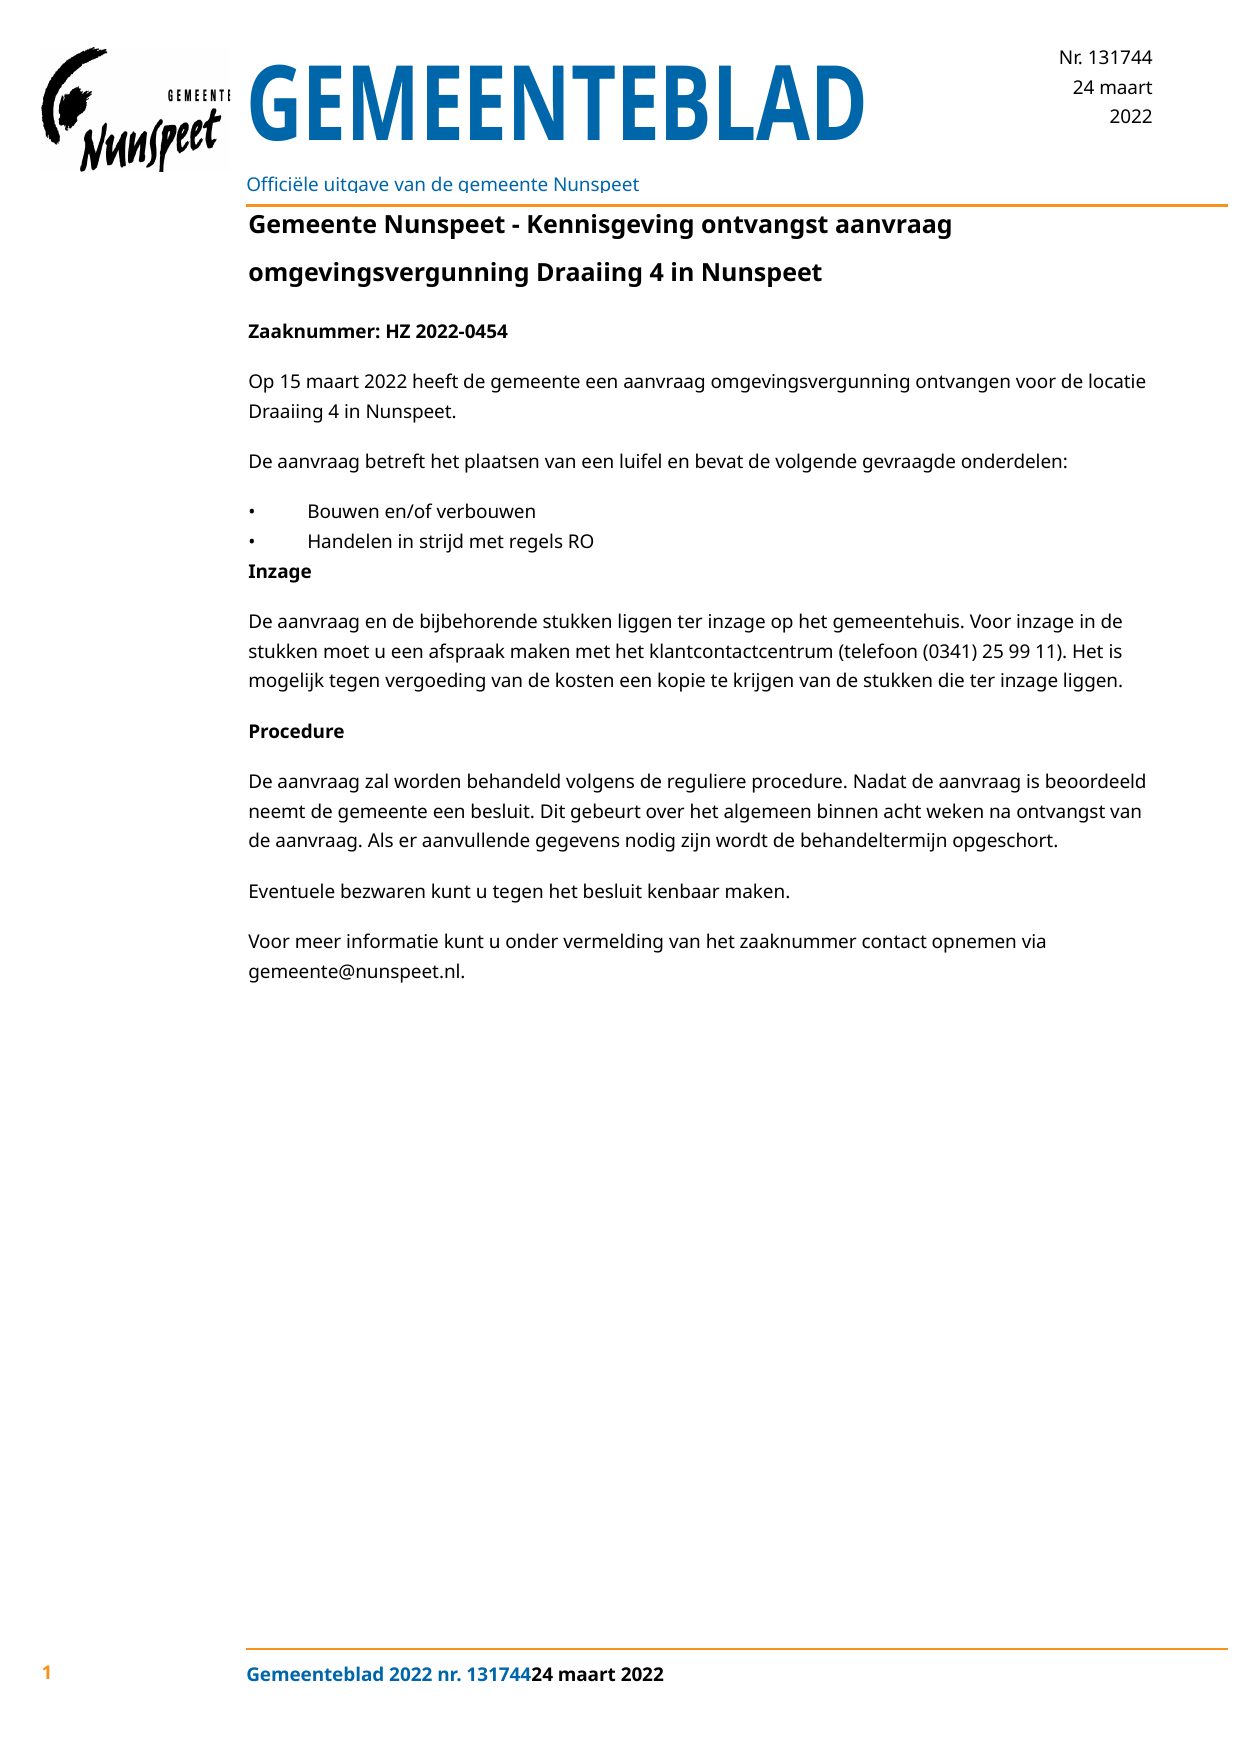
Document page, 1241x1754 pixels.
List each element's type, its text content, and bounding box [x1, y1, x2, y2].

text Zaaknummer: HZ 2022-0454 [248, 318, 1152, 344]
text Voor meer informatie kunt u onder vermelding van het zaaknummer contact opnemen via gemeente@nunspeet.nl. [248, 928, 1152, 984]
picture [41, 47, 231, 172]
text De aanvraag en de bijbehorende stukken liggen ter inzage op het gemeentehuis. Voor inzage in de stukken moet u een afspraak maken met het klantcontactcentrum (telefoon (0341) 25 99 11). Het is mogelijk tegen vergoeding van de kosten een kopie te krijgen van de stukken die ter inzage liggen. [248, 608, 1152, 693]
text Inzage [248, 558, 1152, 584]
list Bouwen en/of verbouwen [248, 499, 1152, 524]
text De aanvraag betreft het plaatsen van een luifel en bevat de volgende gevraagde onderdelen: [248, 448, 1152, 474]
text Procedure [248, 718, 1152, 744]
text Gemeente Nunspeet - Kennisgeving ontvangst aanvraag omgevingsvergunning Draaiing 4 in Nunspeet [248, 207, 1152, 288]
text Eventuele bezwaren kunt u tegen het besluit kenbaar maken. [248, 878, 1152, 904]
text Op 15 maart 2022 heeft de gemeente een aanvraag omgevingsvergunning ontvangen voor de locatie Draaiing 4 in Nunspeet. [248, 368, 1152, 424]
list Handelen in strijd met regels RO [248, 528, 1152, 554]
text De aanvraag zal worden behandeld volgens de reguliere procedure. Nadat de aanvraag is beoordeeld neemt de gemeente een besluit. Dit gebeurt over het algemeen binnen acht weken na ontvangst van de aanvraag. Als er aanvullende gegevens nodig zijn wordt de behandeltermijn opgeschort. [248, 768, 1152, 853]
